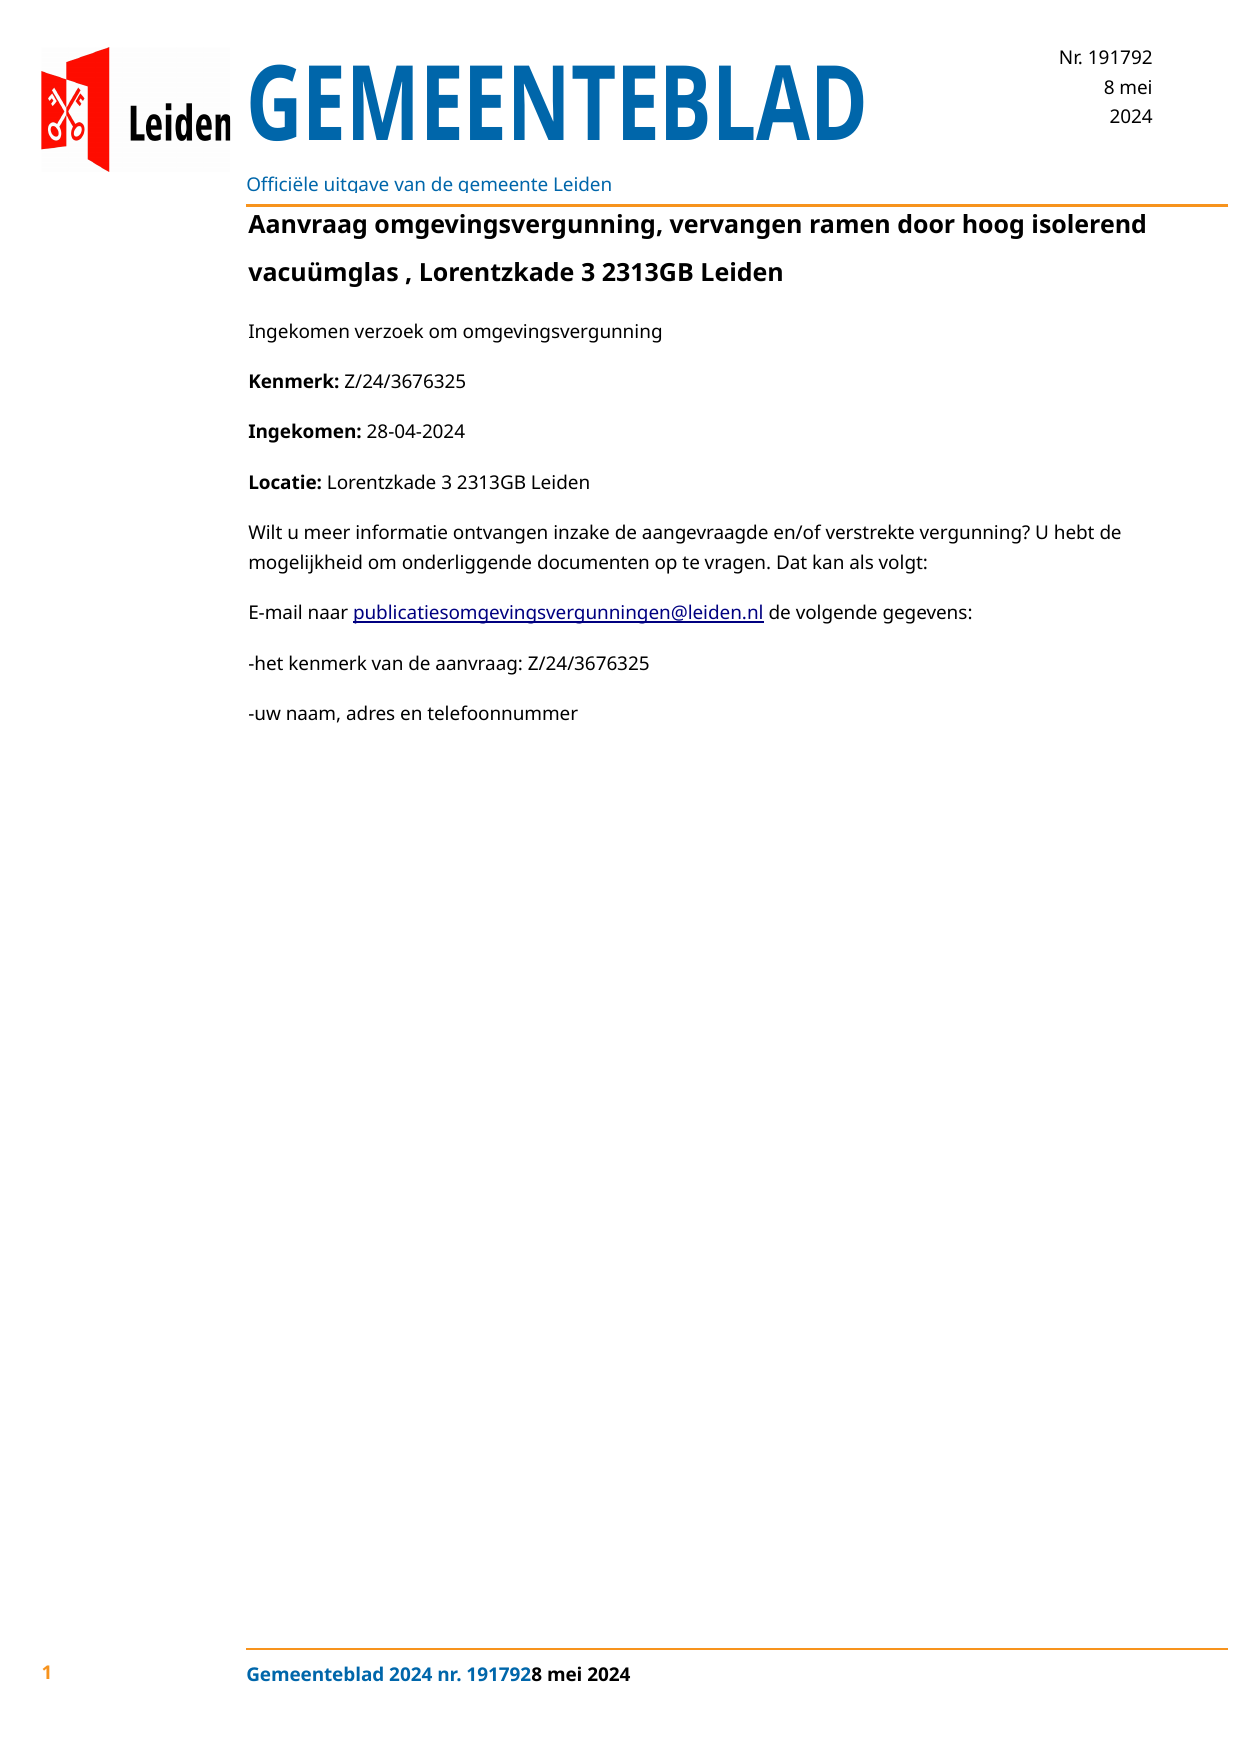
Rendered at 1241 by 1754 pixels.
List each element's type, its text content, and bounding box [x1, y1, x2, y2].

picture [41, 47, 231, 172]
text E-mail naar publicatiesomgevingsvergunningen@leiden.nl de volgende gegevens: [248, 599, 1152, 625]
text -het kenmerk van de aanvraag: Z/24/3676325 [248, 650, 1152, 676]
text Ingekomen: 28-04-2024 [248, 419, 1152, 444]
text Kenmerk: Z/24/3676325 [248, 368, 1152, 394]
text Ingekomen verzoek om omgevingsvergunning [248, 318, 1152, 344]
text -uw naam, adres en telefoonnummer [248, 700, 1152, 726]
text Aanvraag omgevingsvergunning, vervangen ramen door hoog isolerend vacuümglas , Lorentzkade 3 2313GB Leiden [248, 207, 1152, 288]
text Wilt u meer informatie ontvangen inzake de aangevraagde en/of verstrekte vergunning? U hebt de mogelijkheid om onderliggende documenten op te vragen. Dat kan als volgt: [248, 519, 1152, 575]
text Locatie: Lorentzkade 3 2313GB Leiden [248, 469, 1152, 495]
